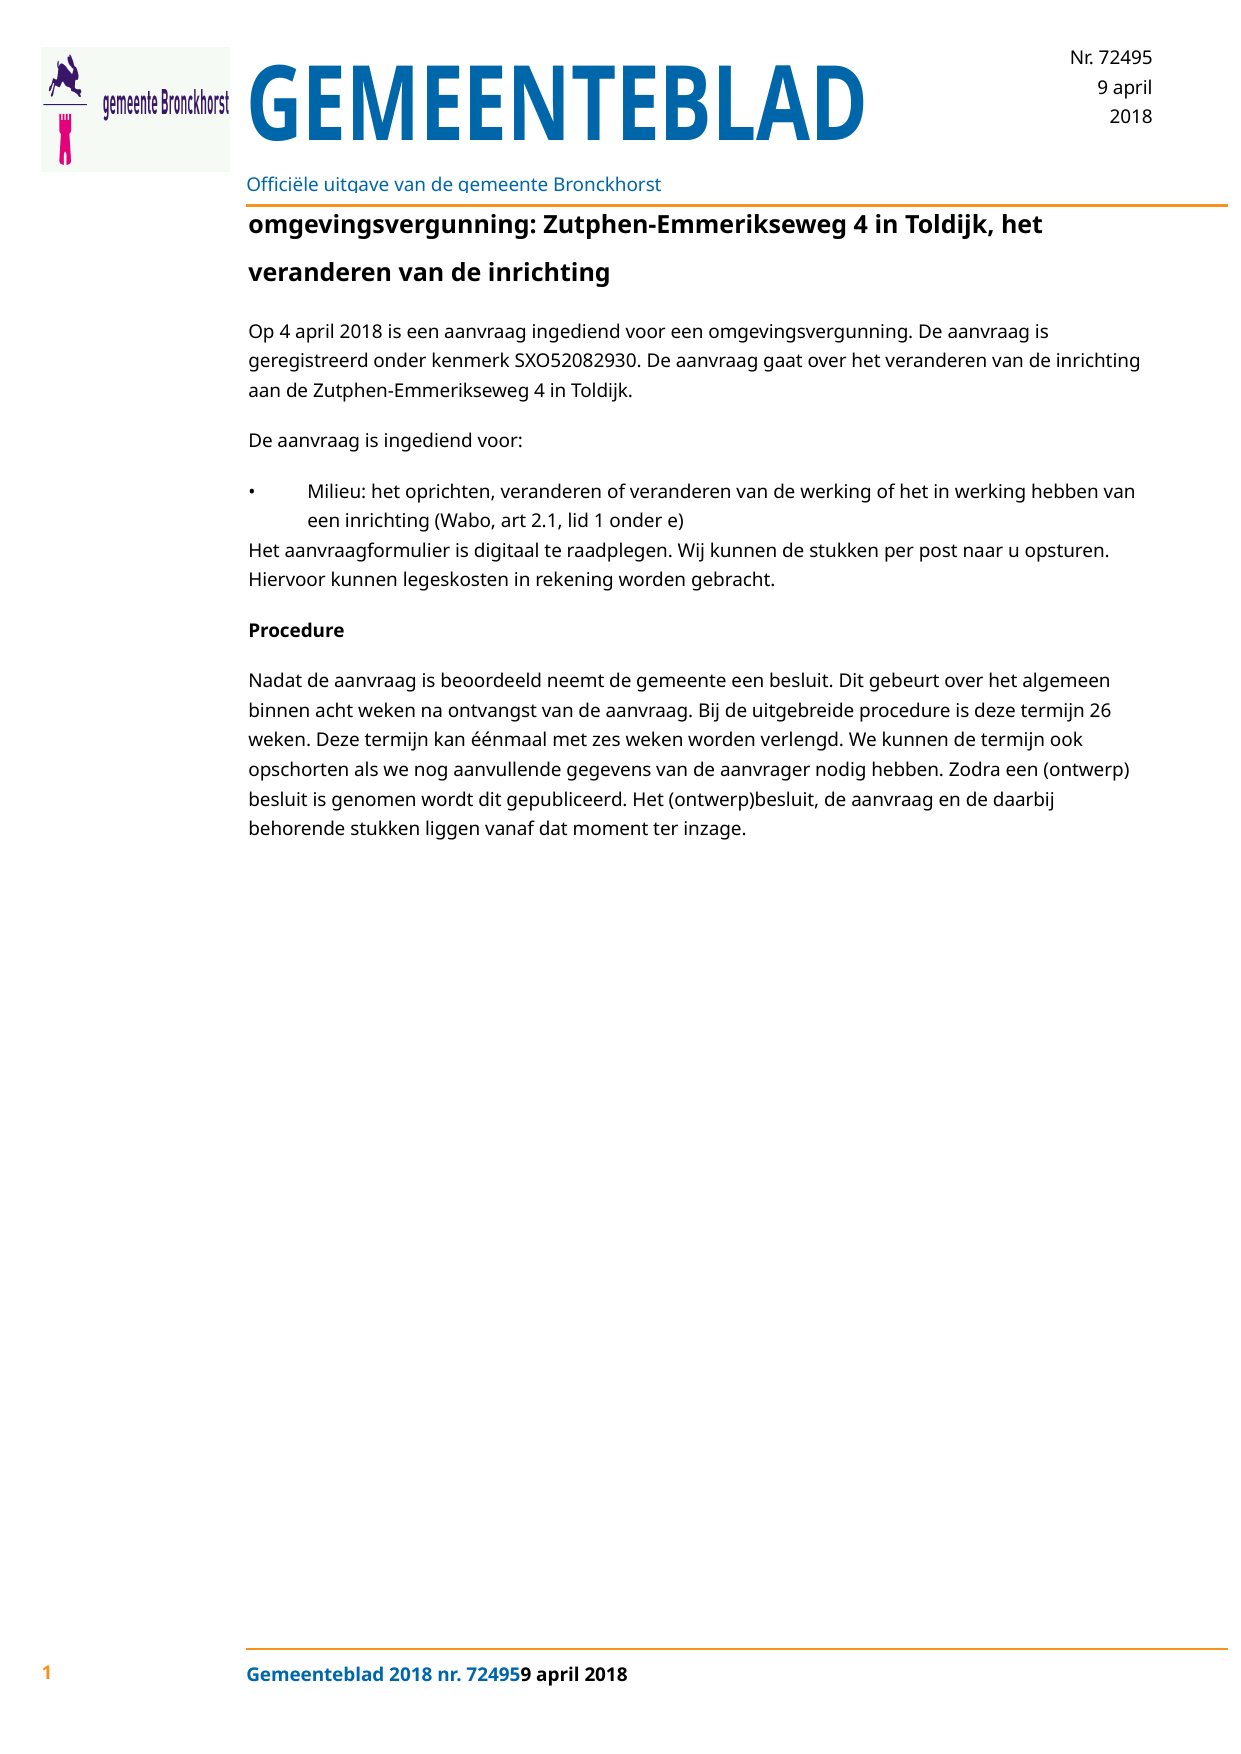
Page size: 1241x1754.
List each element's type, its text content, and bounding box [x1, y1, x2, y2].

text omgevingsvergunning: Zutphen-Emmerikseweg 4 in Toldijk, het veranderen van de inrichting [248, 207, 1152, 288]
text Procedure [248, 617, 1152, 643]
list Milieu: het oprichten, veranderen of veranderen van de werking of het in werking hebben van een inrichting (Wabo, art 2.1, lid 1 onder e) [248, 478, 1152, 533]
text Op 4 april 2018 is een aanvraag ingediend voor een omgevingsvergunning. De aanvraag is geregistreerd onder kenmerk SXO52082930. De aanvraag gaat over het veranderen van de inrichting aan de Zutphen-Emmerikseweg 4 in Toldijk. [248, 318, 1152, 403]
picture [41, 47, 231, 172]
text Het aanvraagformulier is digitaal te raadplegen. Wij kunnen de stukken per post naar u opsturen. Hiervoor kunnen legeskosten in rekening worden gebracht. [248, 537, 1152, 592]
text De aanvraag is ingediend voor: [248, 427, 1152, 453]
text Nadat de aanvraag is beoordeeld neemt de gemeente een besluit. Dit gebeurt over het algemeen binnen acht weken na ontvangst van de aanvraag. Bij de uitgebreide procedure is deze termijn 26 weken. Deze termijn kan éénmaal met zes weken worden verlengd. We kunnen de termijn ook opschorten als we nog aanvullende gegevens van de aanvrager nodig hebben. Zodra een (ontwerp) besluit is genomen wordt dit gepubliceerd. Het (ontwerp)besluit, de aanvraag en de daarbij behorende stukken liggen vanaf dat moment ter inzage. [248, 667, 1152, 841]
